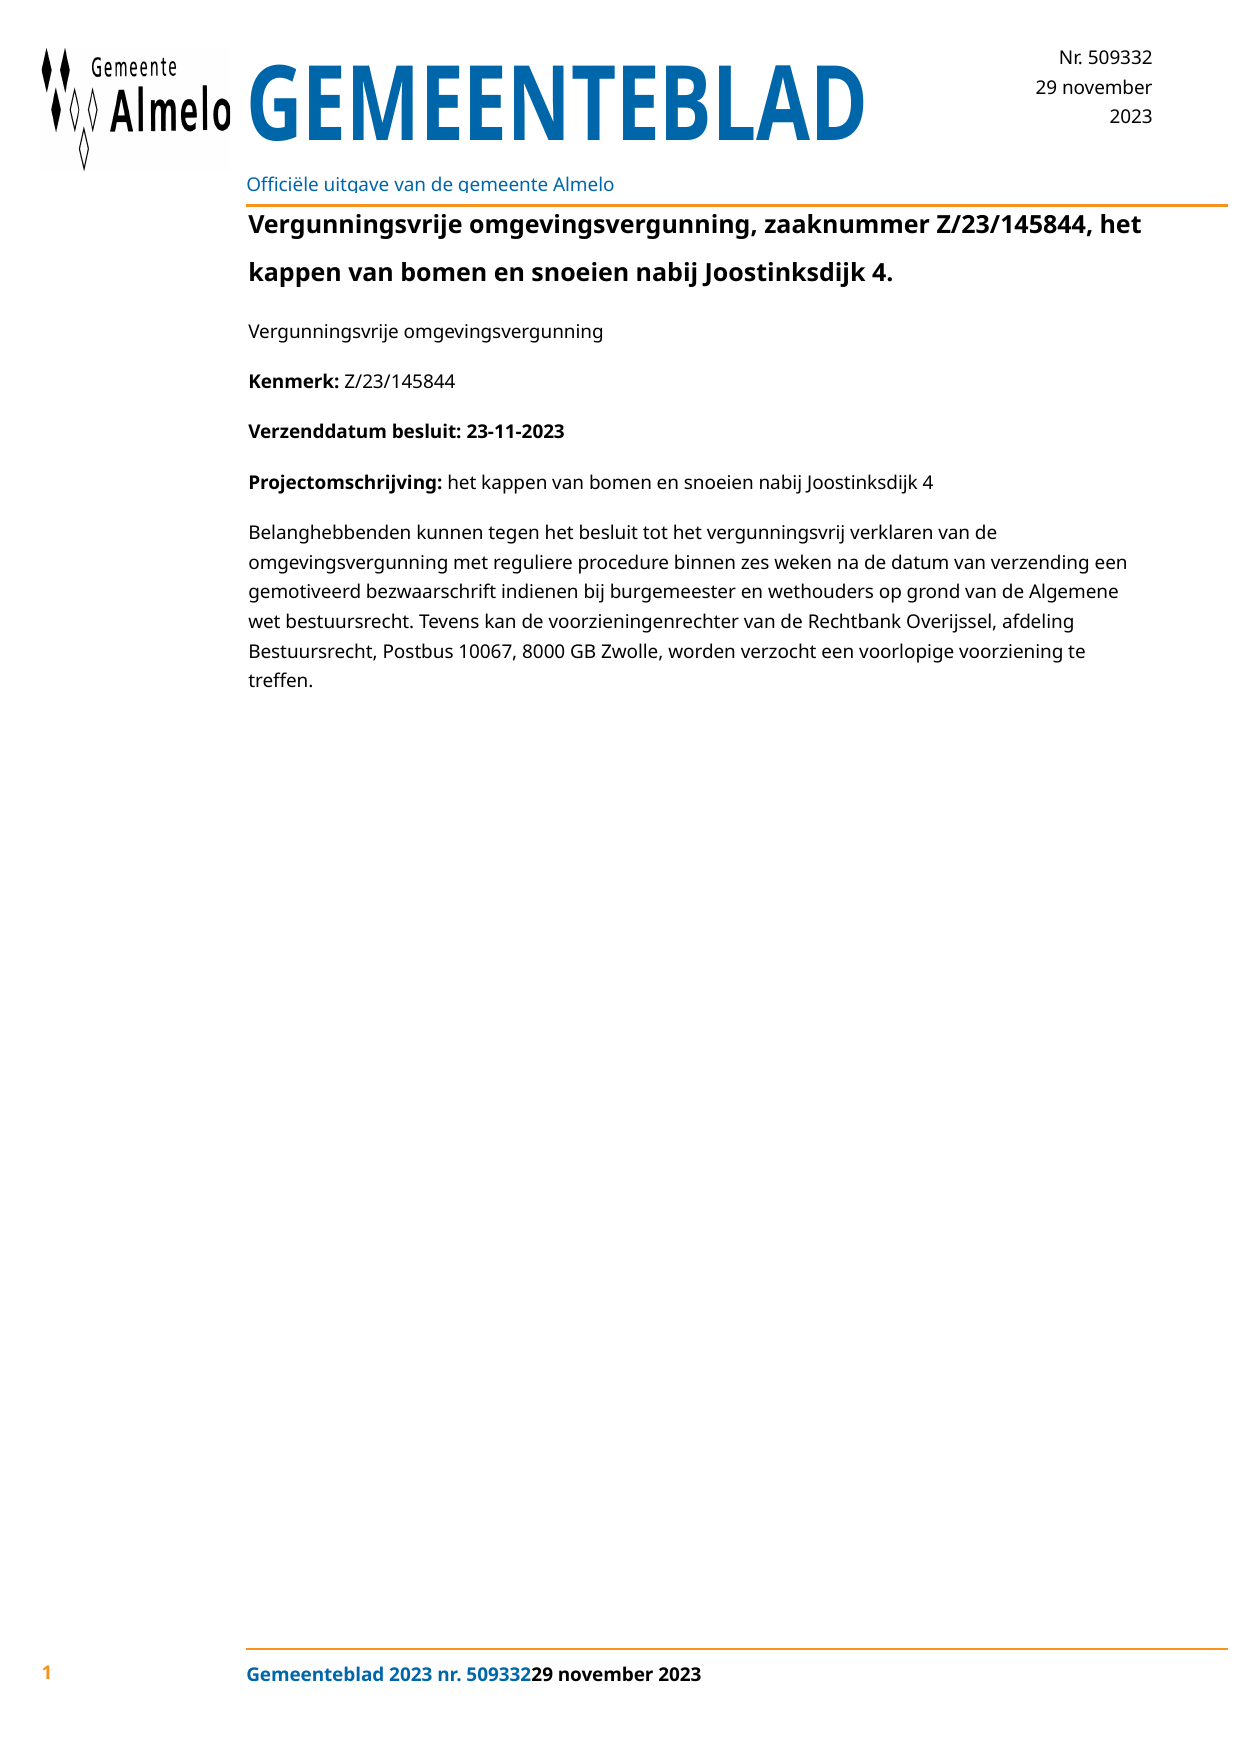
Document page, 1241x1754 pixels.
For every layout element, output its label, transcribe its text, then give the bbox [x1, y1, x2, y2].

text Kenmerk: Z/23/145844 [248, 368, 1152, 394]
text Projectomschrijving: het kappen van bomen en snoeien nabij Joostinksdijk 4 [248, 469, 1152, 495]
text Verzenddatum besluit: 23-11-2023 [248, 419, 1152, 444]
picture [41, 47, 231, 172]
text Vergunningsvrije omgevingsvergunning, zaaknummer Z/23/145844, het kappen van bomen en snoeien nabij Joostinksdijk 4. [248, 207, 1152, 288]
text Vergunningsvrije omgevingsvergunning [248, 318, 1152, 344]
text Belanghebbenden kunnen tegen het besluit tot het vergunningsvrij verklaren van de omgevingsvergunning met reguliere procedure binnen zes weken na de datum van verzending een gemotiveerd bezwaarschrift indienen bij burgemeester en wethouders op grond van de Algemene wet bestuursrecht. Tevens kan de voorzieningenrechter van de Rechtbank Overijssel, afdeling Bestuursrecht, Postbus 10067, 8000 GB Zwolle, worden verzocht een voorlopige voorziening te treffen. [248, 519, 1152, 693]
